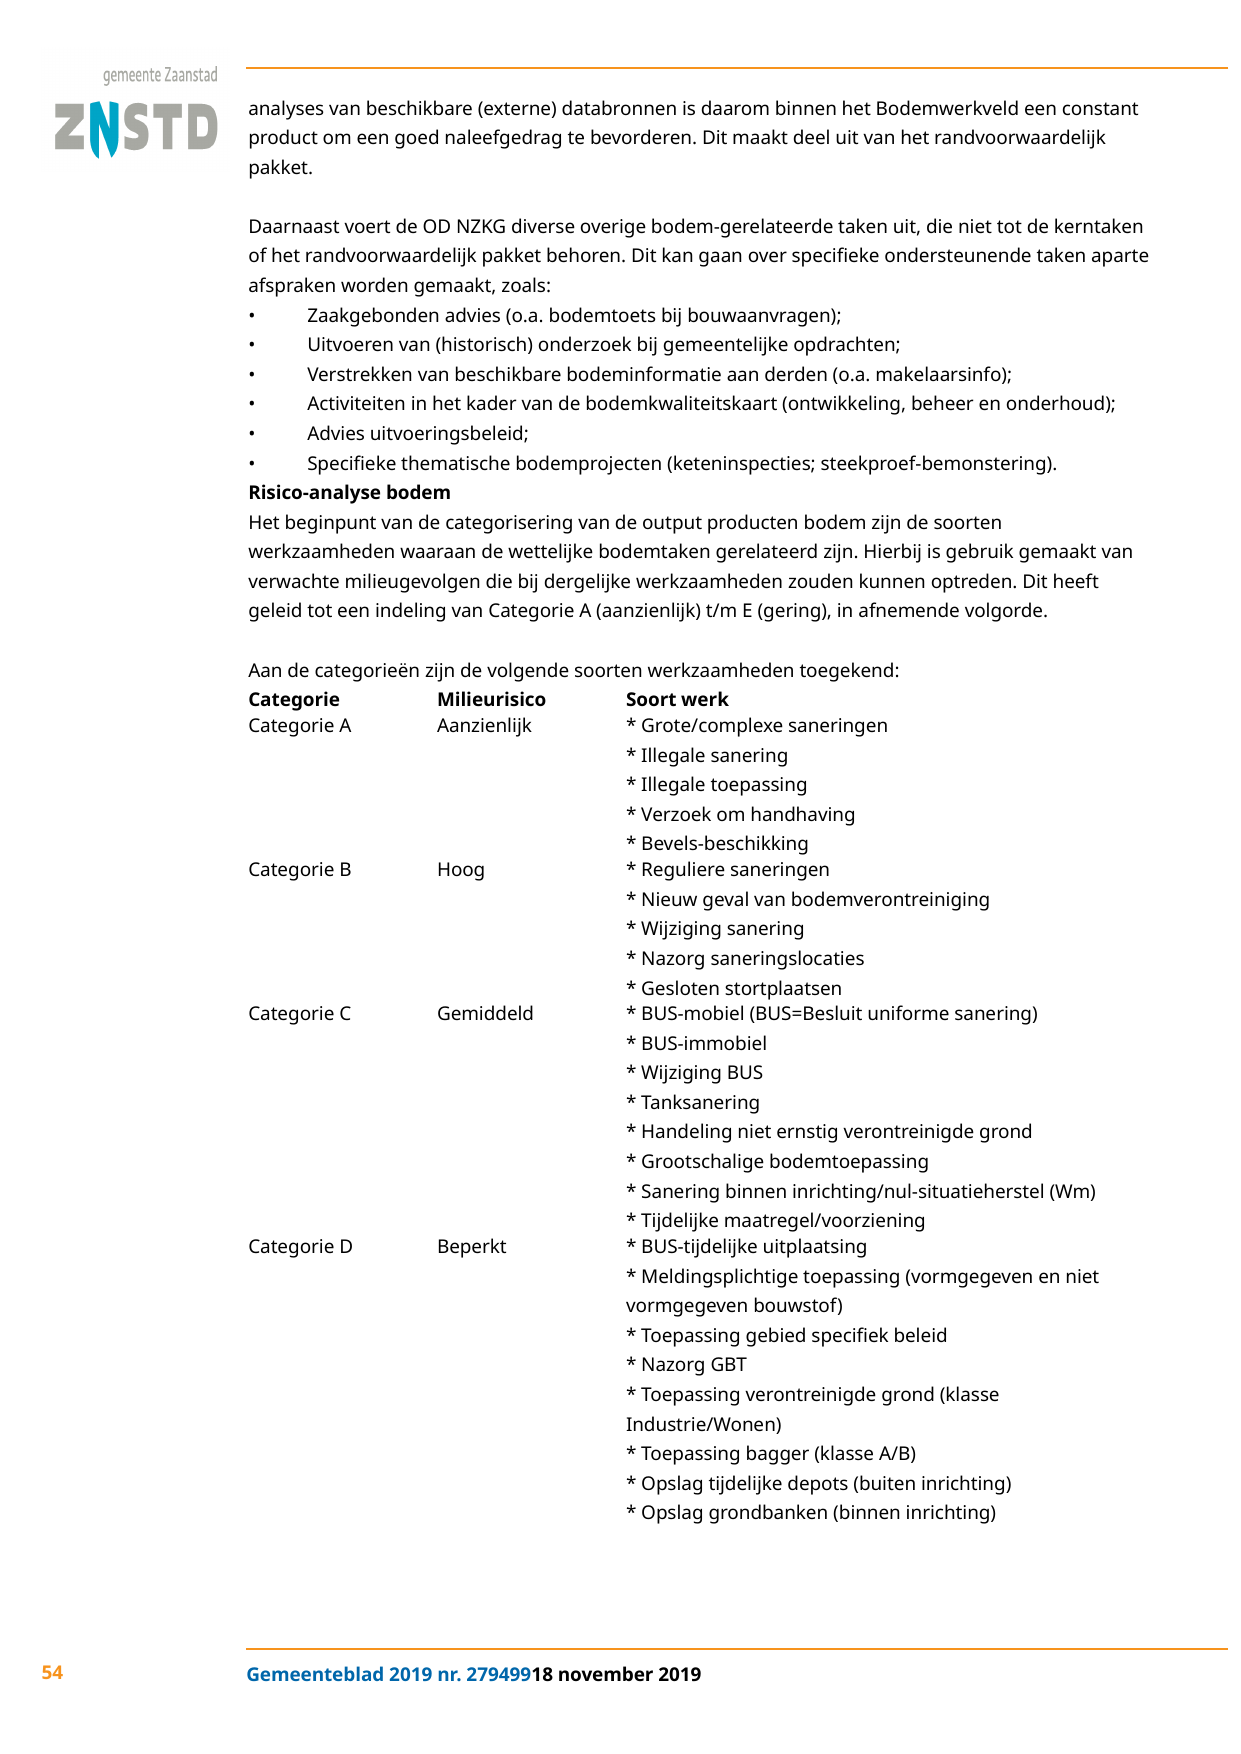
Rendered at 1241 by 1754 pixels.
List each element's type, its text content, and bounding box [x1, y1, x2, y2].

table_cell Categorie C [248, 1000, 437, 1233]
list Verstrekken van beschikbare bodeminformatie aan derden (o.a. makelaarsinfo); [248, 361, 1152, 387]
table_cell Categorie A [248, 712, 437, 856]
list Uitvoeren van (historisch) onderzoek bij gemeentelijke opdrachten; [248, 331, 1152, 357]
picture [41, 47, 231, 172]
table_cell Categorie D [248, 1233, 437, 1525]
text Aan de categorieën zijn de volgende soorten werkzaamheden toegekend: [248, 657, 1152, 683]
table_cell Aanzienlijk [437, 712, 626, 856]
table_cell Gemiddeld [437, 1000, 626, 1233]
list Zaakgebonden advies (o.a. bodemtoets bij bouwaanvragen); [248, 302, 1152, 328]
text Het beginpunt van de categorisering van de output producten bodem zijn de soorten werkzaamheden waaraan de wettelijke bodemtaken gerelateerd zijn. Hierbij is gebruik gemaakt van verwachte milieugevolgen die bij dergelijke werkzaamheden zouden kunnen optreden. Dit heeft geleid tot een indeling van Categorie A (aanzienlijk) t/m E (gering), in afnemende volgorde. [248, 509, 1152, 623]
table_cell * Reguliere saneringen * Nieuw geval van bodemverontreiniging * Wijziging sanering * Nazorg saneringslocaties * Gesloten stortplaatsen [626, 856, 1152, 1000]
table_cell Categorie B [248, 856, 437, 1000]
list Specifieke thematische bodemprojecten (keteninspecties; steekproef-bemonstering). [248, 450, 1152, 476]
text analyses van beschikbare (externe) databronnen is daarom binnen het Bodemwerkveld een constant product om een goed naleefgedrag te bevorderen. Dit maakt deel uit van het randvoorwaardelijk pakket. [248, 95, 1152, 180]
table_cell Beperkt [437, 1233, 626, 1525]
table_cell * Grote/complexe saneringen * Illegale sanering * Illegale toepassing * Verzoek om handhaving * Bevels-beschikking [626, 712, 1152, 856]
table_header Categorie [248, 687, 437, 712]
text Daarnaast voert de OD NZKG diverse overige bodem-gerelateerde taken uit, die niet tot de kerntaken of het randvoorwaardelijk pakket behoren. Dit kan gaan over specifieke ondersteunende taken aparte afspraken worden gemaakt, zoals: [248, 213, 1152, 298]
list Activiteiten in het kader van de bodemkwaliteitskaart (ontwikkeling, beheer en onderhoud); [248, 391, 1152, 416]
text Risico-analyse bodem [248, 479, 1152, 505]
table_cell * BUS-tijdelijke uitplaatsing * Meldingsplichtige toepassing (vormgegeven en niet vormgegeven bouwstof) * Toepassing gebied specifiek beleid * Nazorg GBT * Toepassing verontreinigde grond (klasse Industrie/Wonen) * Toepassing bagger (klasse A/B) * Opslag tijdelijke depots (buiten inrichting) * Opslag grondbanken (binnen inrichting) [626, 1233, 1152, 1525]
table_cell Hoog [437, 856, 626, 1000]
list Advies uitvoeringsbeleid; [248, 420, 1152, 446]
table_header Milieurisico [437, 687, 626, 712]
table_cell * BUS-mobiel (BUS=Besluit uniforme sanering) * BUS-immobiel * Wijziging BUS * Tanksanering * Handeling niet ernstig verontreinigde grond * Grootschalige bodemtoepassing * Sanering binnen inrichting/nul-situatieherstel (Wm) * Tijdelijke maatregel/voorziening [626, 1000, 1152, 1233]
table_header Soort werk [626, 687, 1152, 712]
